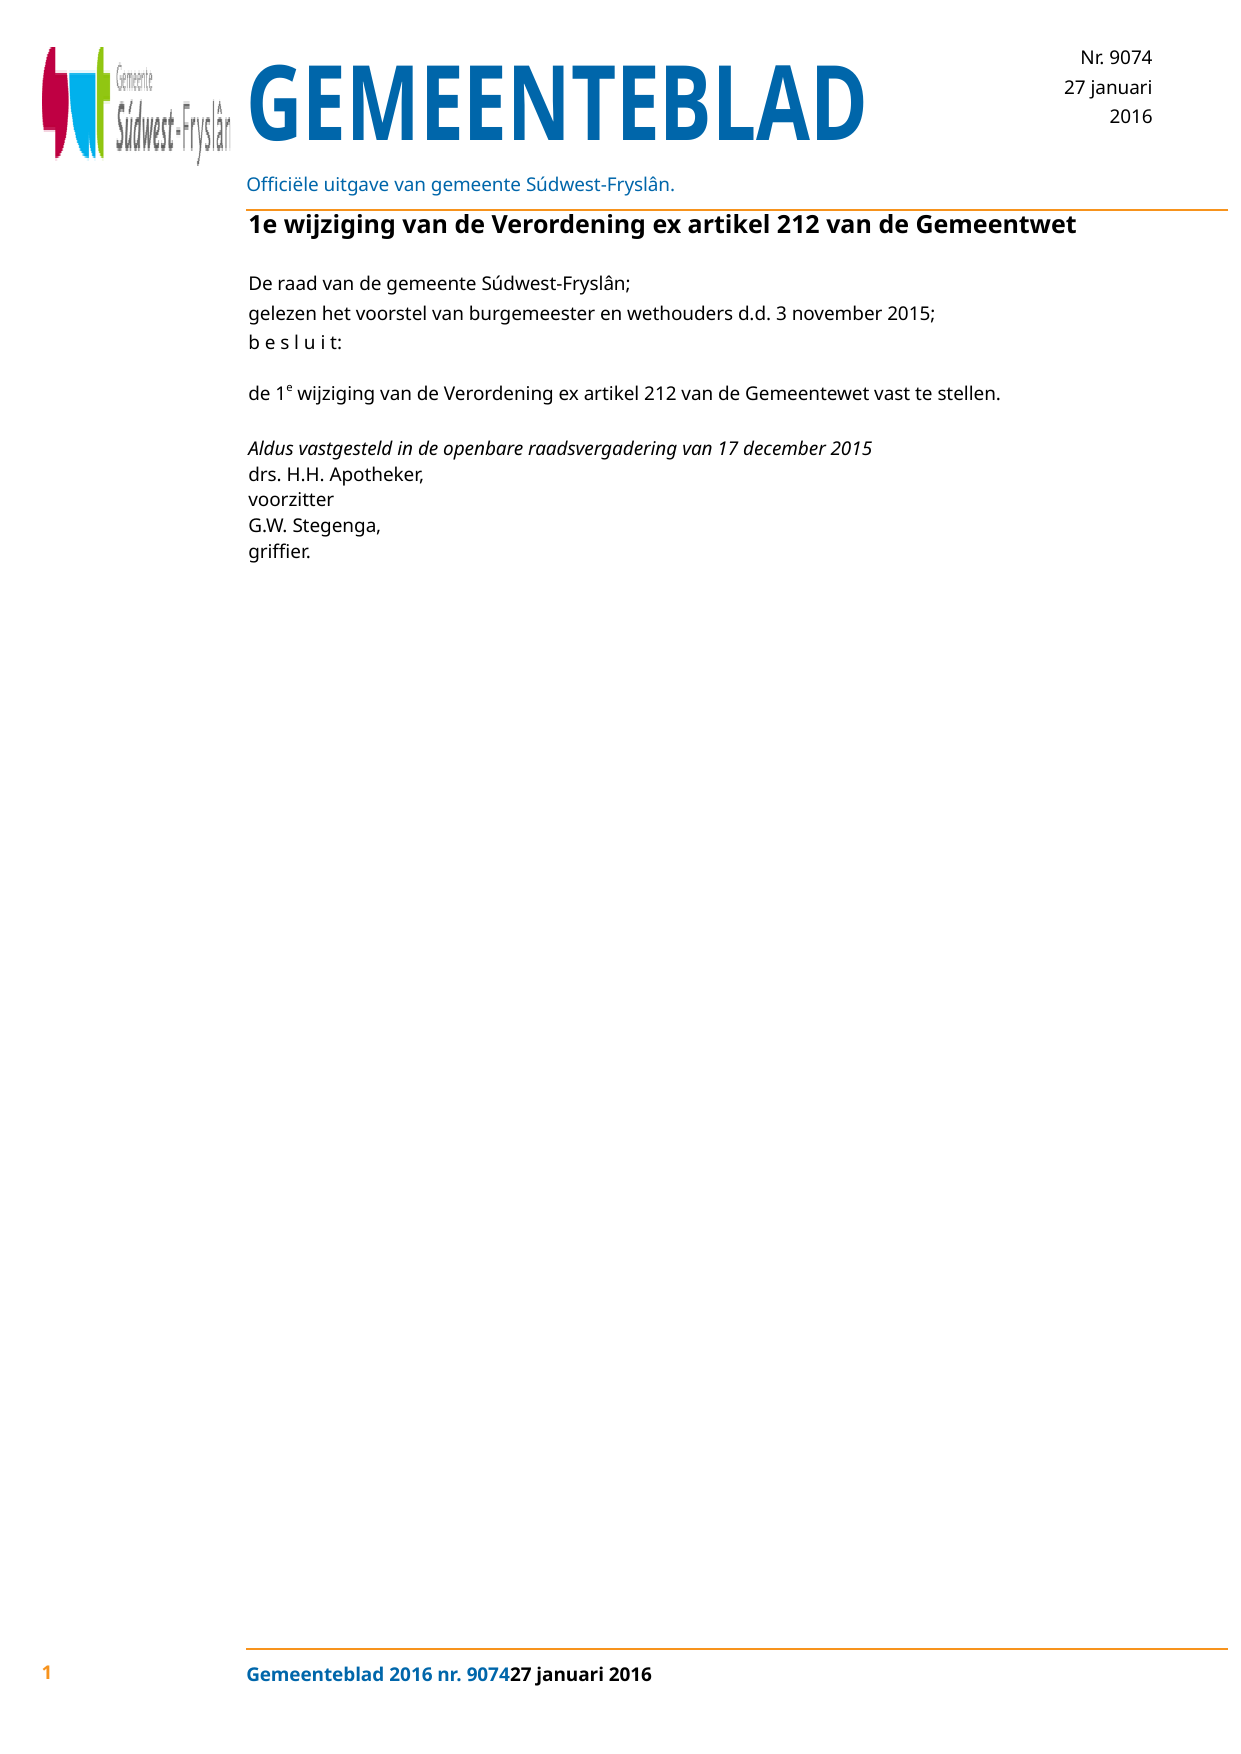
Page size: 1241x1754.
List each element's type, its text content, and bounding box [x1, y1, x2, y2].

text de 1e wijziging van de Verordening ex artikel 212 van de Gemeentewet vast te stellen. [248, 380, 1152, 406]
text voorzitter [248, 487, 1152, 512]
text 1e wijziging van de Verordening ex artikel 212 van de Gemeentwet [248, 211, 1152, 241]
text drs. H.H. Apotheker, [248, 461, 1152, 487]
text gelezen het voorstel van burgemeester en wethouders d.d. 3 november 2015; [248, 300, 1152, 326]
text b e s l u i t: [248, 329, 1152, 355]
picture [41, 47, 231, 172]
text De raad van de gemeente Súdwest-Fryslân; [248, 270, 1152, 296]
text Aldus vastgesteld in de openbare raadsvergadering van 17 december 2015 [248, 435, 1152, 461]
text griffier. [248, 538, 1152, 564]
text G.W. Stegenga, [248, 512, 1152, 538]
